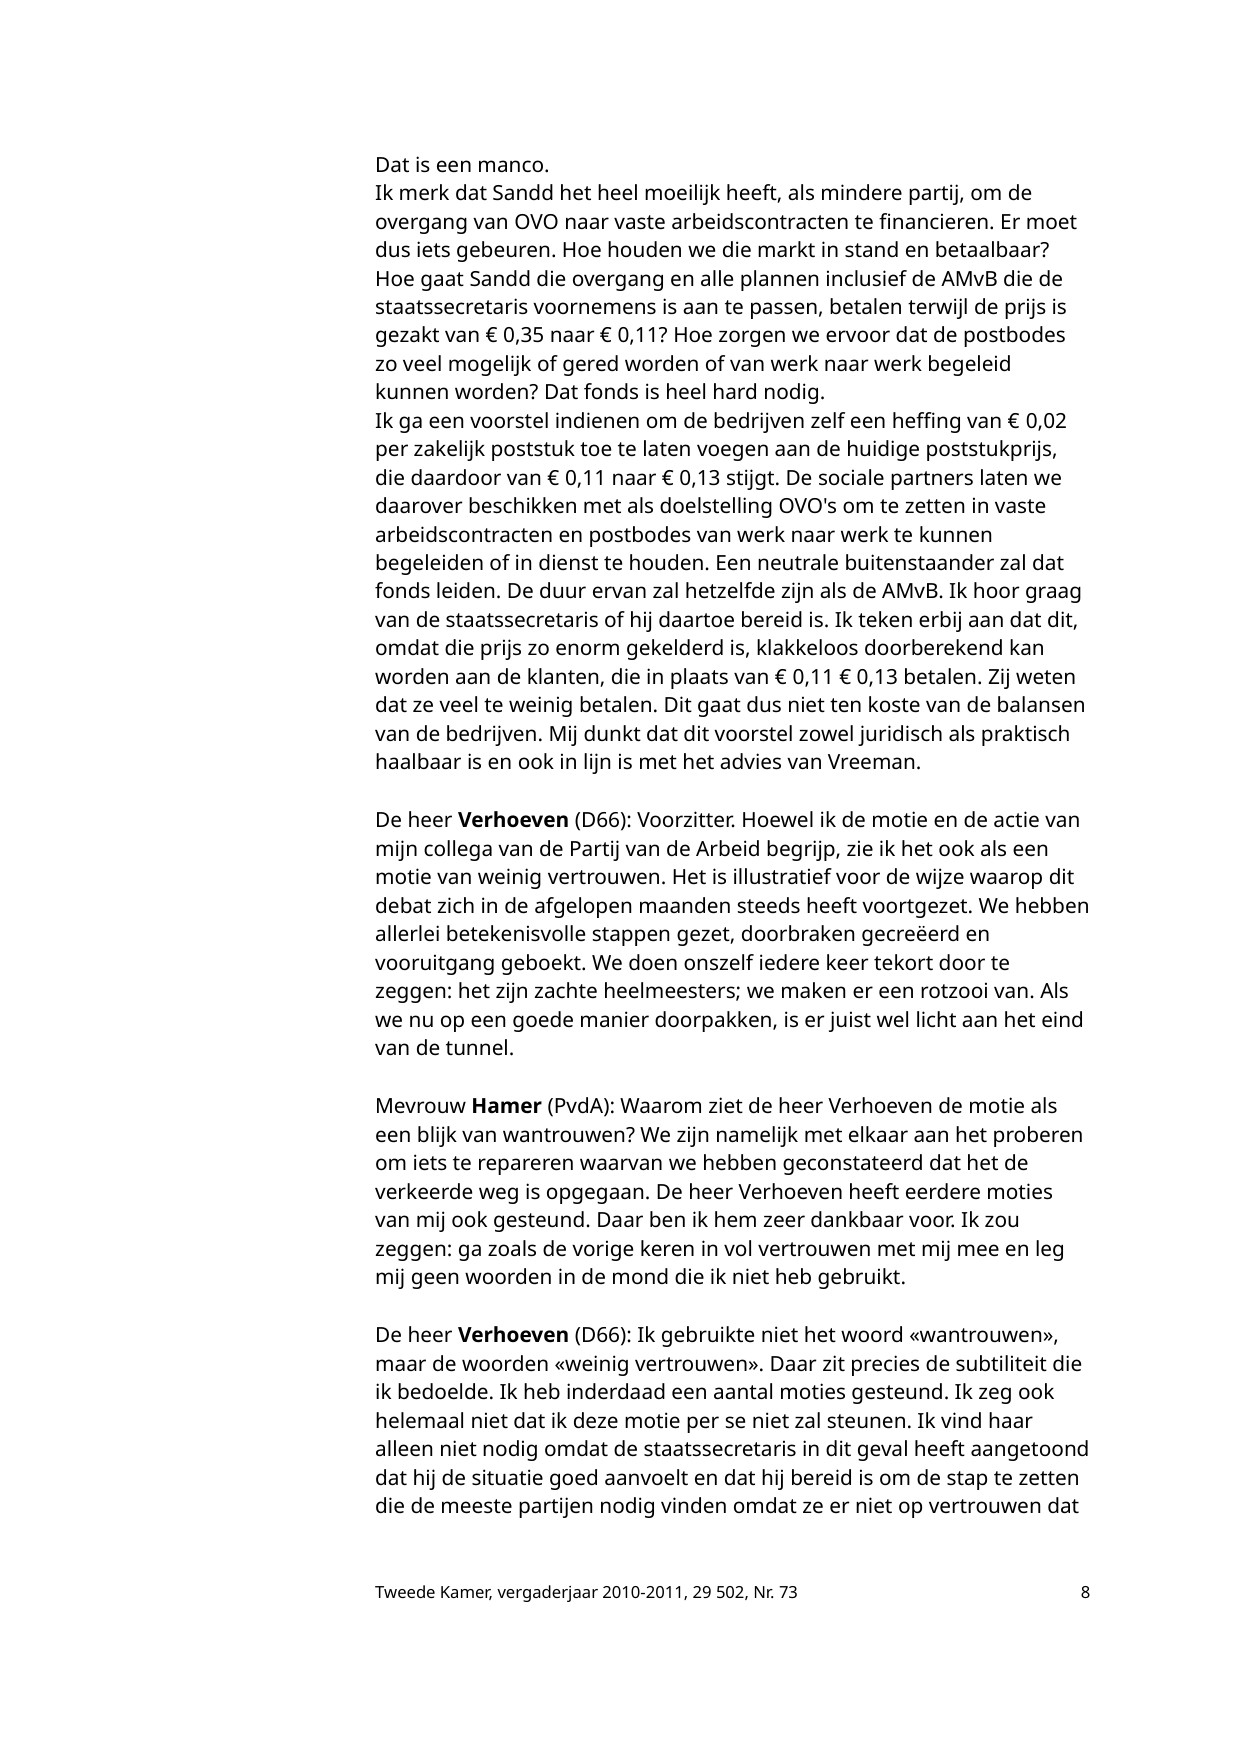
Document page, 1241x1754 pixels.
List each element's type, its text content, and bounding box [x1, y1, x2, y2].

text De heer Verhoeven (D66): Voorzitter. Hoewel ik de motie en de actie van mijn collega van de Partij van de Arbeid begrijp, zie ik het ook als een motie van weinig vertrouwen. Het is illustratief voor de wijze waarop dit debat zich in de afgelopen maanden steeds heeft voortgezet. We hebben allerlei betekenisvolle stappen gezet, doorbraken gecreëerd en vooruitgang geboekt. We doen onszelf iedere keer tekort door te zeggen: het zijn zachte heelmeesters; we maken er een rotzooi van. Als we nu op een goede manier doorpakken, is er juist wel licht aan het eind van de tunnel. [375, 806, 1090, 1062]
text Mevrouw Hamer (PvdA): Waarom ziet de heer Verhoeven de motie als een blijk van wantrouwen? We zijn namelijk met elkaar aan het proberen om iets te repareren waarvan we hebben geconstateerd dat het de verkeerde weg is opgegaan. De heer Verhoeven heeft eerdere moties van mij ook gesteund. Daar ben ik hem zeer dankbaar voor. Ik zou zeggen: ga zoals de vorige keren in vol vertrouwen met mij mee en leg mij geen woorden in de mond die ik niet heb gebruikt. [375, 1092, 1090, 1291]
text Dat is een manco. [375, 150, 1090, 178]
text De heer Verhoeven (D66): Ik gebruikte niet het woord «wantrouwen», maar de woorden «weinig vertrouwen». Daar zit precies de subtiliteit die ik bedoelde. Ik heb inderdaad een aantal moties gesteund. Ik zeg ook helemaal niet dat ik deze motie per se niet zal steunen. Ik vind haar alleen niet nodig omdat de staatssecretaris in dit geval heeft aangetoond dat hij de situatie goed aanvoelt en dat hij bereid is om de stap te zetten die de meeste partijen nodig vinden omdat ze er niet op vertrouwen dat [375, 1321, 1090, 1520]
text Ik merk dat Sandd het heel moeilijk heeft, als mindere partij, om de overgang van OVO naar vaste arbeidscontracten te financieren. Er moet dus iets gebeuren. Hoe houden we die markt in stand en betaalbaar? Hoe gaat Sandd die overgang en alle plannen inclusief de AMvB die de staatssecretaris voornemens is aan te passen, betalen terwijl de prijs is gezakt van € 0,35 naar € 0,11? Hoe zorgen we ervoor dat de postbodes zo veel mogelijk of gered worden of van werk naar werk begeleid kunnen worden? Dat fonds is heel hard nodig. [375, 178, 1090, 406]
text Ik ga een voorstel indienen om de bedrijven zelf een heffing van € 0,02 per zakelijk poststuk toe te laten voegen aan de huidige poststukprijs, die daardoor van € 0,11 naar € 0,13 stijgt. De sociale partners laten we daarover beschikken met als doelstelling OVO's om te zetten in vaste arbeidscontracten en postbodes van werk naar werk te kunnen begeleiden of in dienst te houden. Een neutrale buitenstaander zal dat fonds leiden. De duur ervan zal hetzelfde zijn als de AMvB. Ik hoor graag van de staatssecretaris of hij daartoe bereid is. Ik teken erbij aan dat dit, omdat die prijs zo enorm gekelderd is, klakkeloos doorberekend kan worden aan de klanten, die in plaats van € 0,11 € 0,13 betalen. Zij weten dat ze veel te weinig betalen. Dit gaat dus niet ten koste van de balansen van de bedrijven. Mij dunkt dat dit voorstel zowel juridisch als praktisch haalbaar is en ook in lijn is met het advies van Vreeman. [375, 406, 1090, 776]
